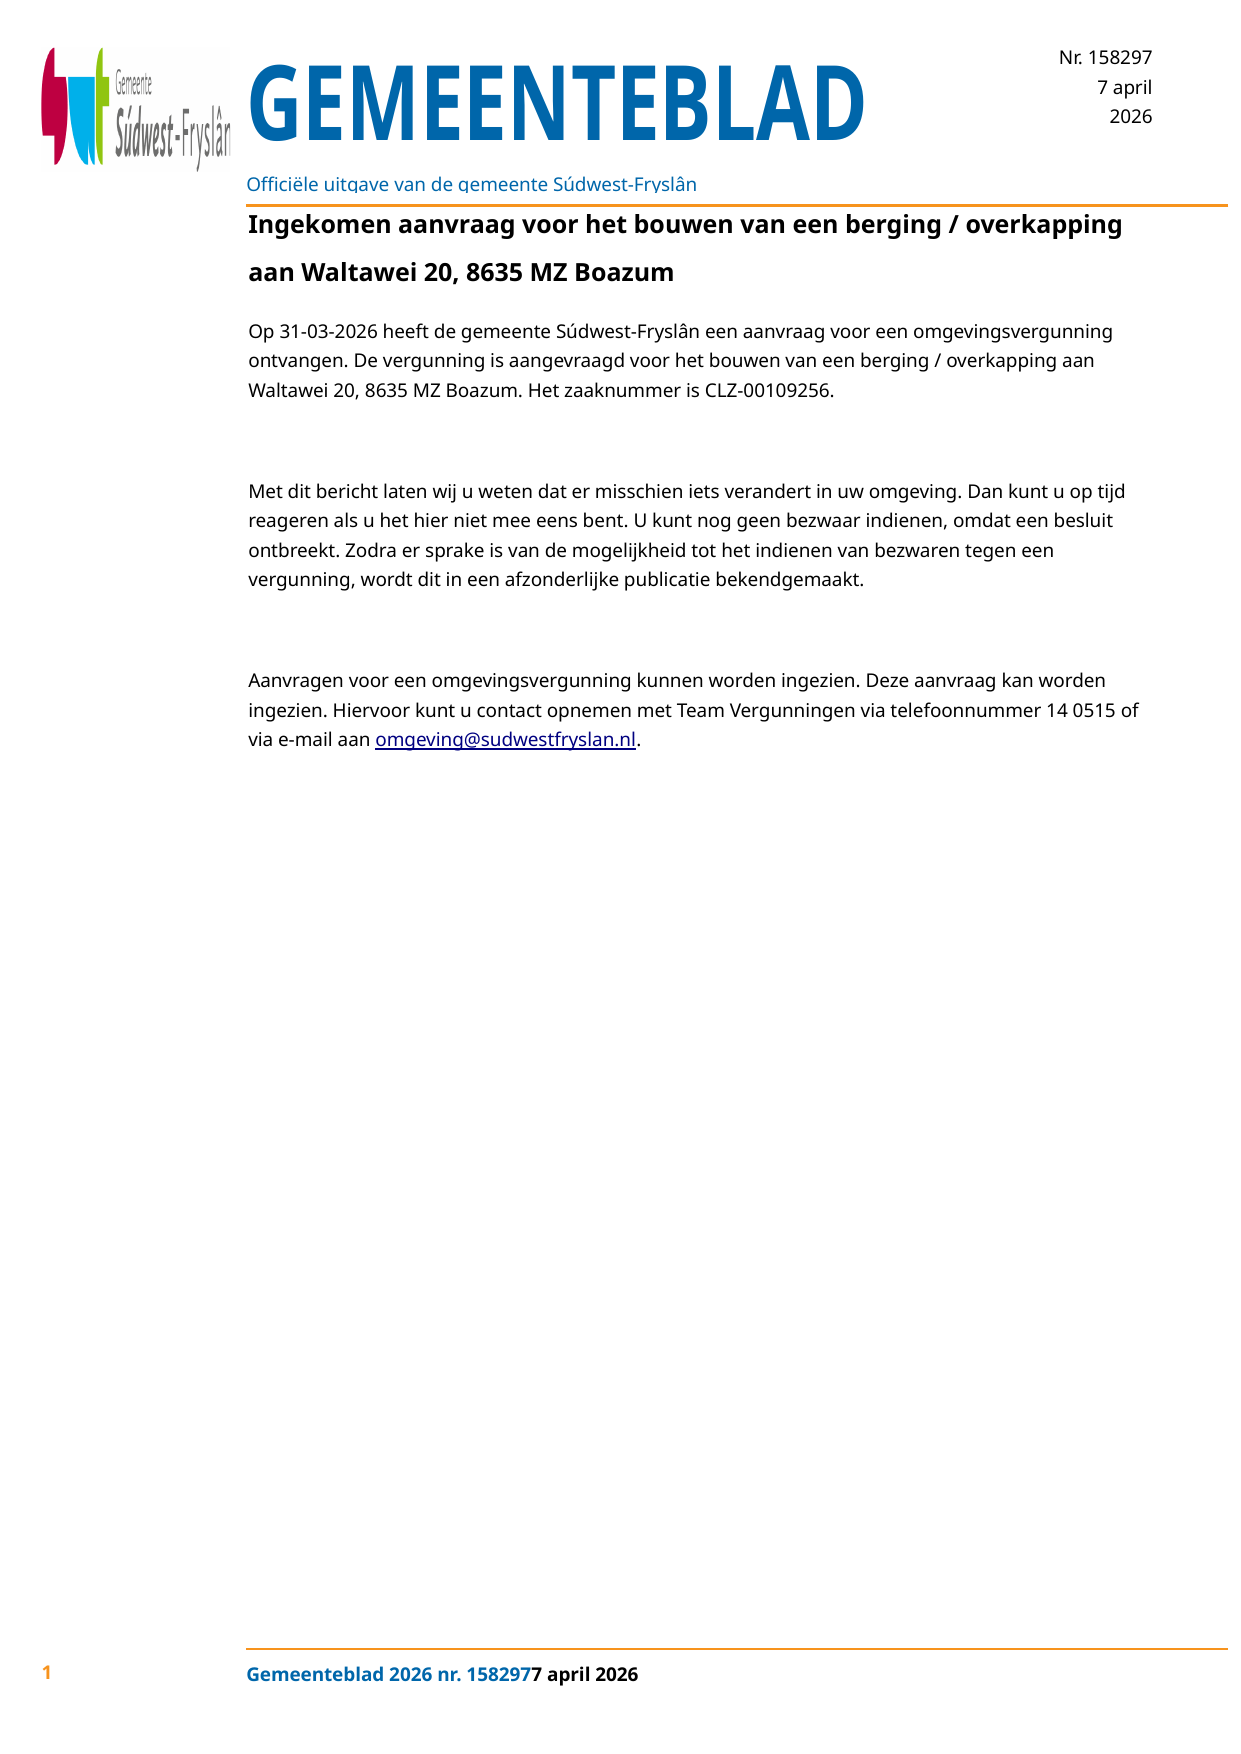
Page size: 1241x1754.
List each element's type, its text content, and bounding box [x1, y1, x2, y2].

text Met dit bericht laten wij u weten dat er misschien iets verandert in uw omgeving. Dan kunt u op tijd reageren als u het hier niet mee eens bent. U kunt nog geen bezwaar indienen, omdat een besluit ontbreekt. Zodra er sprake is van de mogelijkheid tot het indienen van bezwaren tegen een vergunning, wordt dit in een afzonderlijke publicatie bekendgemaakt. [248, 478, 1152, 592]
text Aanvragen voor een omgevingsvergunning kunnen worden ingezien. Deze aanvraag kan worden ingezien. Hiervoor kunt u contact opnemen met Team Vergunningen via telefoonnummer 14 0515 of via e-mail aan omgeving@sudwestfryslan.nl. [248, 667, 1152, 752]
picture [41, 47, 231, 172]
text Ingekomen aanvraag voor het bouwen van een berging / overkapping aan Waltawei 20, 8635 MZ Boazum [248, 207, 1152, 288]
text Op 31-03-2026 heeft de gemeente Súdwest-Fryslân een aanvraag voor een omgevingsvergunning ontvangen. De vergunning is aangevraagd voor het bouwen van een berging / overkapping aan Waltawei 20, 8635 MZ Boazum. Het zaaknummer is CLZ-00109256. [248, 318, 1152, 403]
